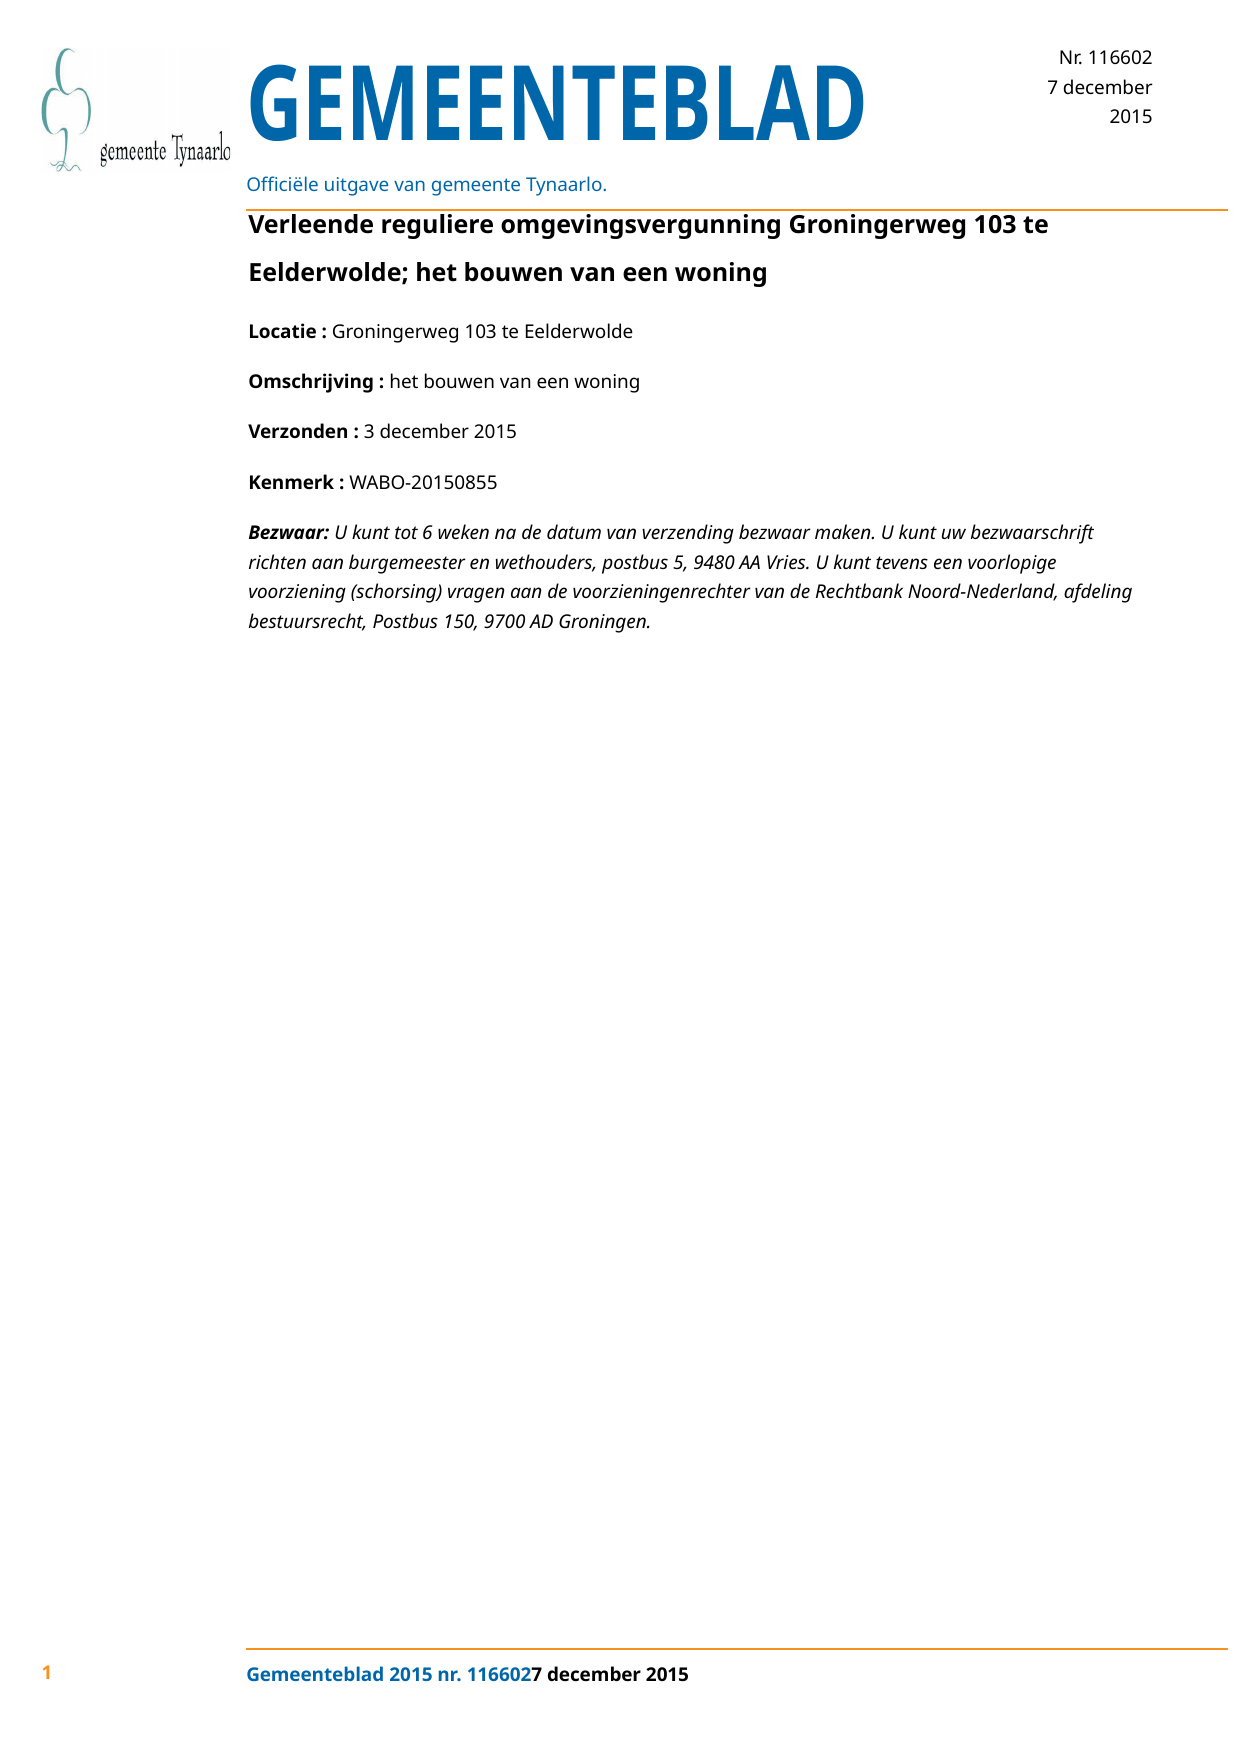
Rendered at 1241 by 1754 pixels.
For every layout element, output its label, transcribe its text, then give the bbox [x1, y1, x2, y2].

text Verzonden : 3 december 2015 [248, 419, 1152, 444]
text Kenmerk : WABO-20150855 [248, 469, 1152, 495]
picture [41, 47, 231, 172]
text Verleende reguliere omgevingsvergunning Groningerweg 103 te Eelderwolde; het bouwen van een woning [248, 211, 1152, 288]
text Locatie : Groningerweg 103 te Eelderwolde [248, 318, 1152, 344]
text Bezwaar: U kunt tot 6 weken na de datum van verzending bezwaar maken. U kunt uw bezwaarschrift richten aan burgemeester en wethouders, postbus 5, 9480 AA Vries. U kunt tevens een voorlopige voorziening (schorsing) vragen aan de voorzieningenrechter van de Rechtbank Noord-Nederland, afdeling bestuursrecht, Postbus 150, 9700 AD Groningen. [248, 519, 1152, 634]
text Omschrijving : het bouwen van een woning [248, 368, 1152, 394]
